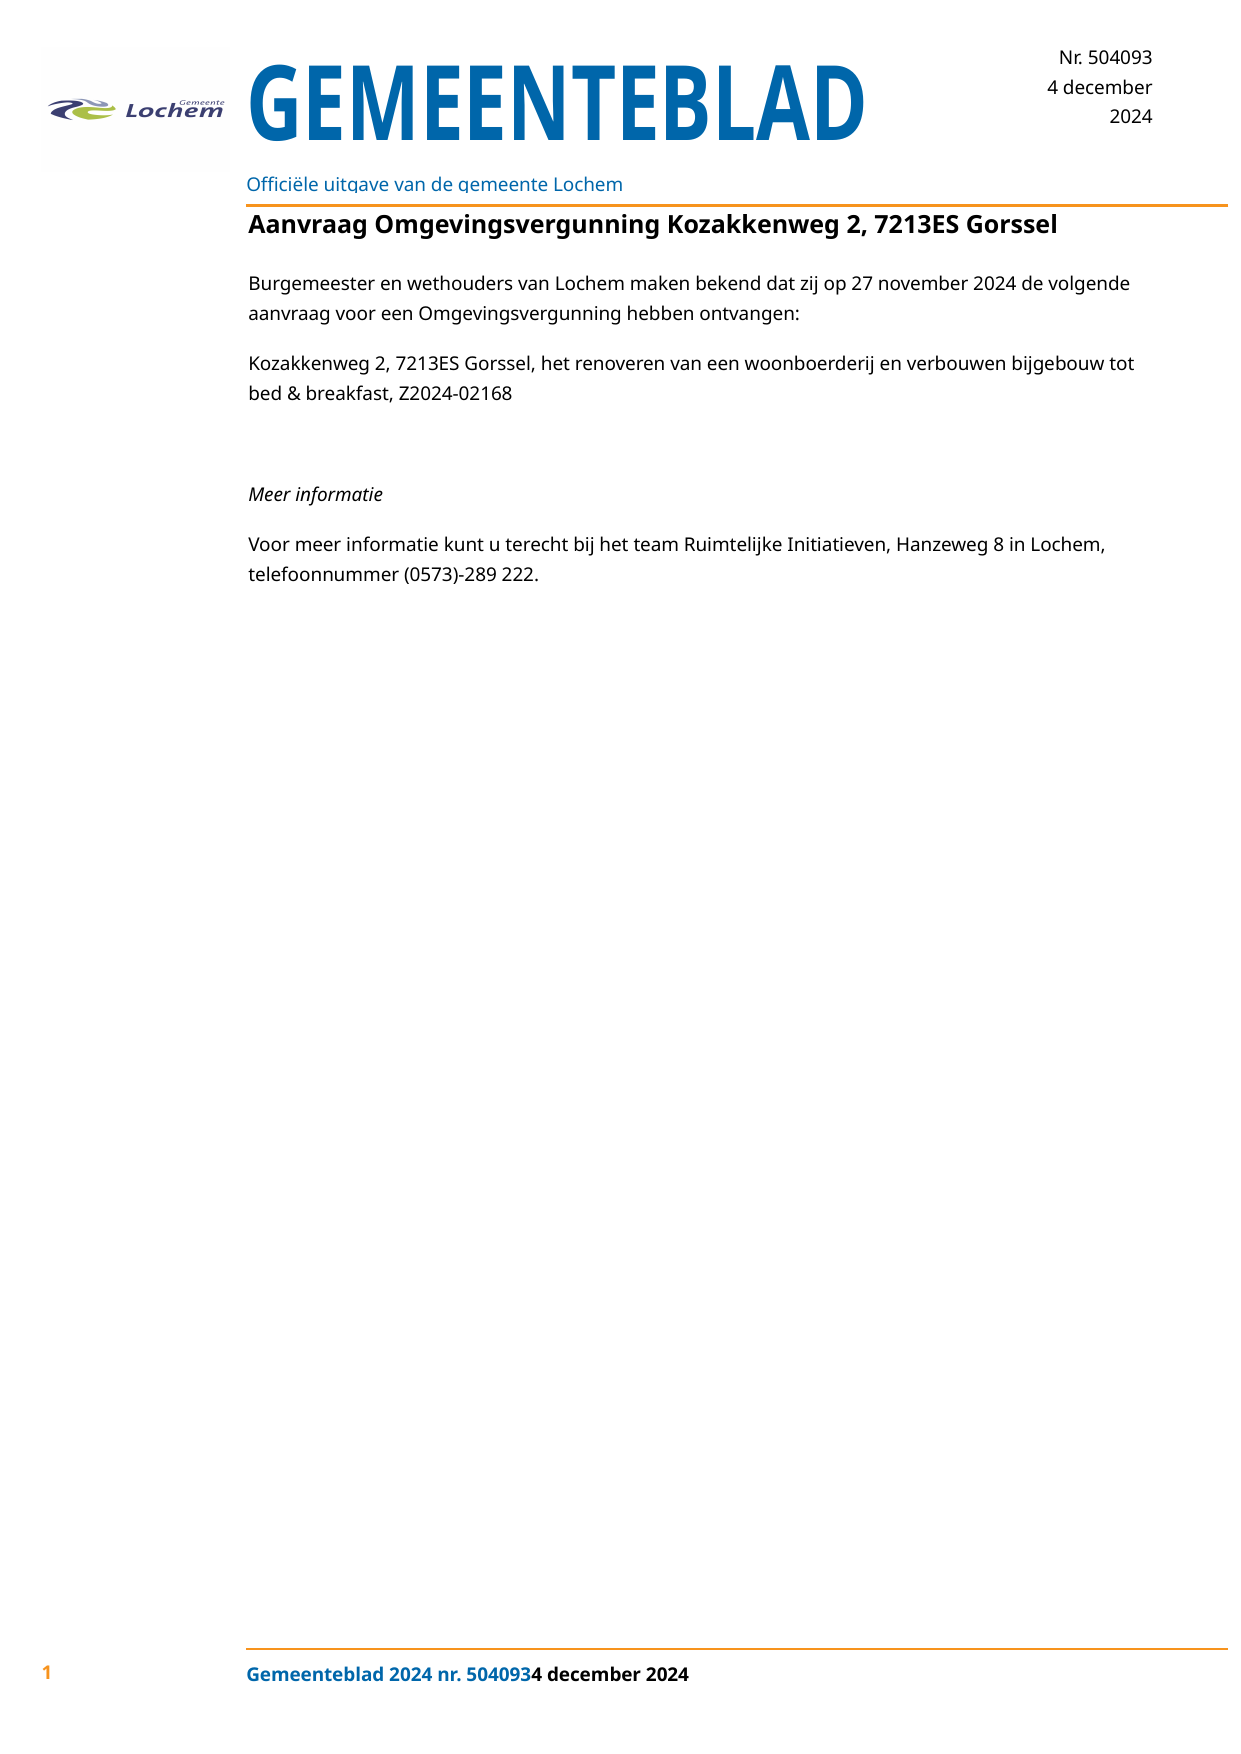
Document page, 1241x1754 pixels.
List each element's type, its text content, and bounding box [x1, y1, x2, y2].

text Kozakkenweg 2, 7213ES Gorssel, het renoveren van een woonboerderij en verbouwen bijgebouw tot bed & breakfast, Z2024-02168 [248, 350, 1152, 406]
text Aanvraag Omgevingsvergunning Kozakkenweg 2, 7213ES Gorssel [248, 207, 1152, 241]
text Voor meer informatie kunt u terecht bij het team Ruimtelijke Initiatieven, Hanzeweg 8 in Lochem, telefoonnummer (0573)-289 222. [248, 531, 1152, 586]
text Meer informatie [248, 481, 1152, 506]
text Burgemeester en wethouders van Lochem maken bekend dat zij op 27 november 2024 de volgende aanvraag voor een Omgevingsvergunning hebben ontvangen: [248, 270, 1152, 326]
picture [41, 47, 231, 172]
